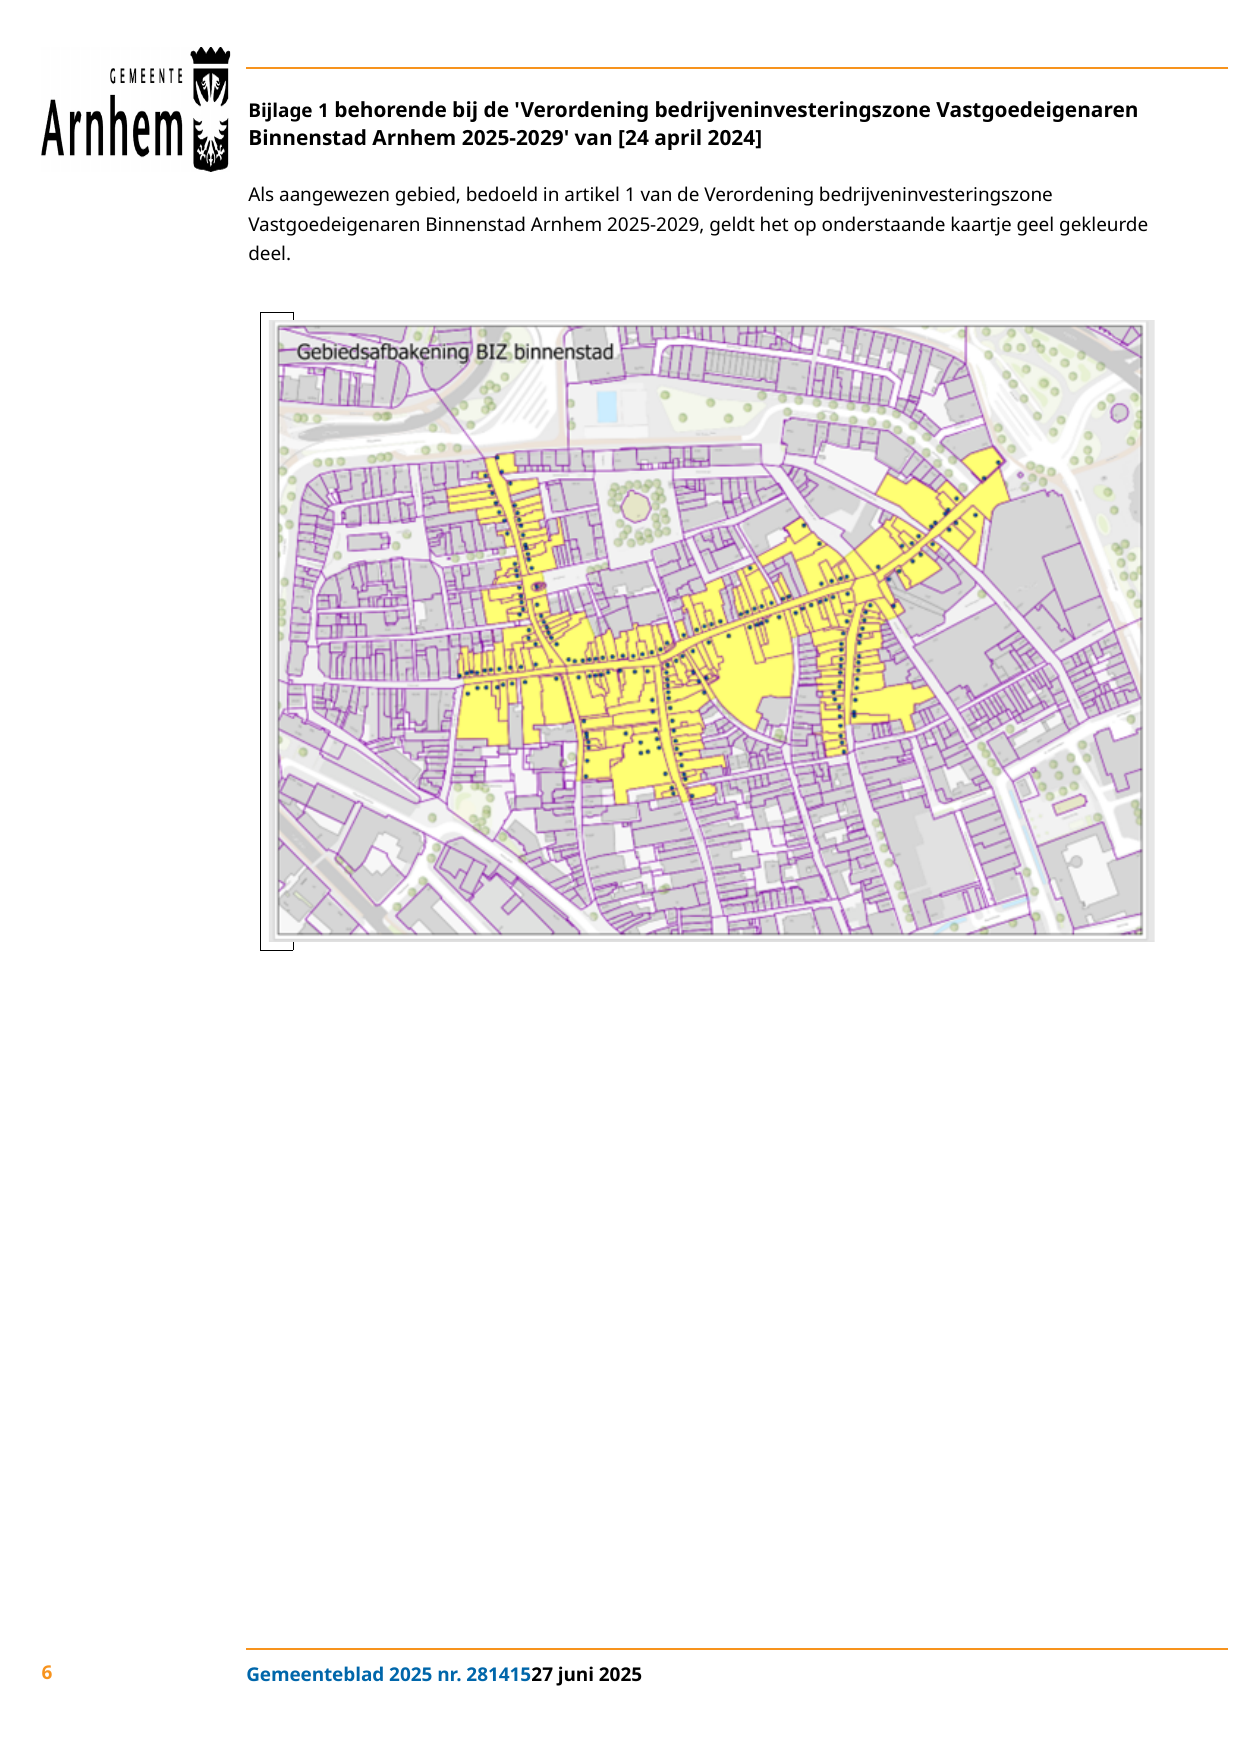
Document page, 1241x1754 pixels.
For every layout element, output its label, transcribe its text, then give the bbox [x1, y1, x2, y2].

text Bijlage 1 behorende bij de 'Verordening bedrijveninvesteringszone Vastgoedeigenaren Binnenstad Arnhem 2025-2029' van [24 april 2024] [248, 95, 1152, 152]
text Als aangewezen gebied, bedoeld in artikel 1 van de Verordening bedrijveninvesteringszone Vastgoedeigenaren Binnenstad Arnhem 2025-2029, geldt het op onderstaande kaartje geel gekleurde deel. [248, 181, 1152, 266]
picture [268, 320, 1155, 942]
picture [41, 47, 231, 172]
